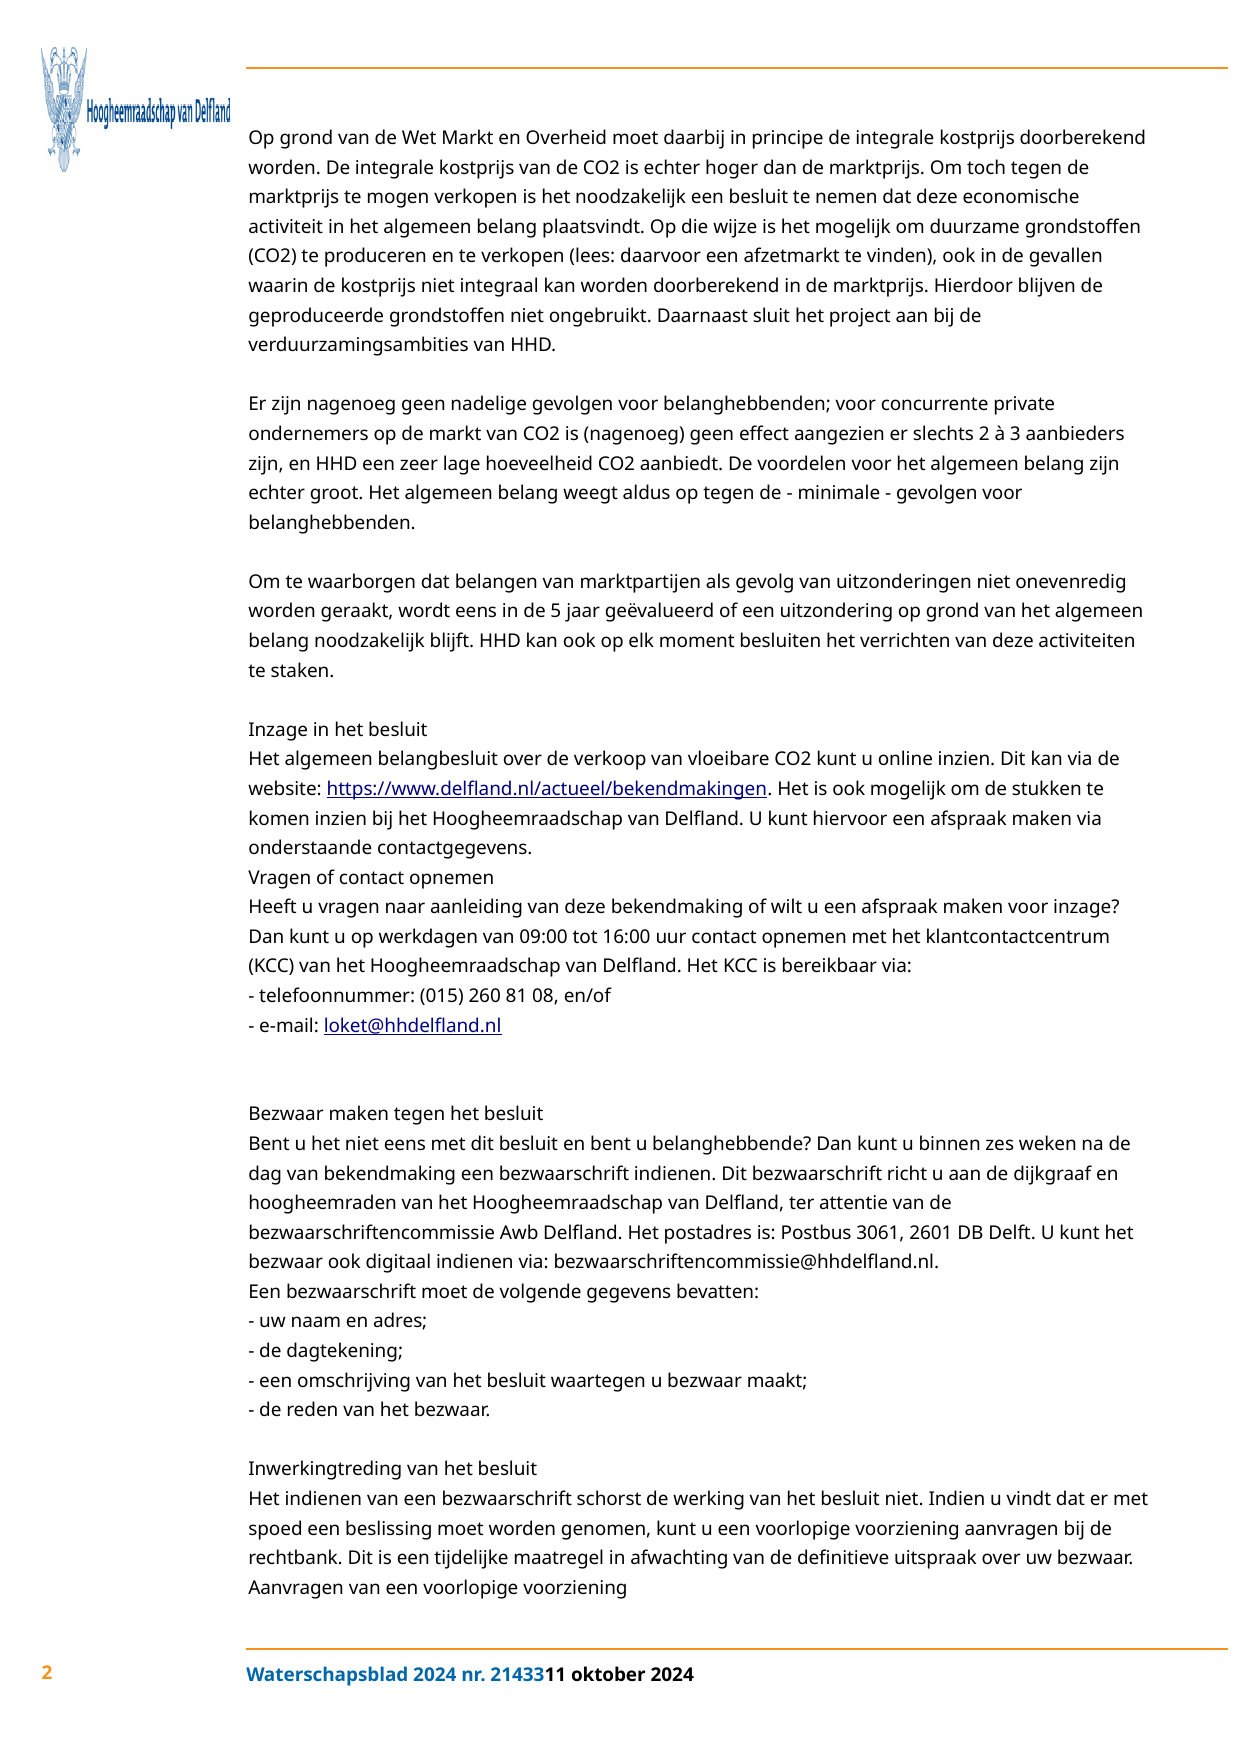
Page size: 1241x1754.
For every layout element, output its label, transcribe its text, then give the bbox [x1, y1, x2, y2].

text Een bezwaarschrift moet de volgende gegevens bevatten: [248, 1278, 1152, 1304]
text Aanvragen van een voorlopige voorziening [248, 1574, 1152, 1600]
text - de reden van het bezwaar. [248, 1396, 1152, 1422]
picture [41, 47, 231, 172]
text Er zijn nagenoeg geen nadelige gevolgen voor belanghebbenden; voor concurrente private ondernemers op de markt van CO2 is (nagenoeg) geen effect aangezien er slechts 2 à 3 aanbieders zijn, en HHD een zeer lage hoeveelheid CO2 aanbiedt. De voordelen voor het algemeen belang zijn echter groot. Het algemeen belang weegt aldus op tegen de - minimale - gevolgen voor belanghebbenden. [248, 391, 1152, 535]
text Op grond van de Wet Markt en Overheid moet daarbij in principe de integrale kostprijs doorberekend worden. De integrale kostprijs van de CO2 is echter hoger dan de marktprijs. Om toch tegen de marktprijs te mogen verkopen is het noodzakelijk een besluit te nemen dat deze economische activiteit in het algemeen belang plaatsvindt. Op die wijze is het mogelijk om duurzame grondstoffen (CO2) te produceren en te verkopen (lees: daarvoor een afzetmarkt te vinden), ook in de gevallen waarin de kostprijs niet integraal kan worden doorberekend in de marktprijs. Hierdoor blijven de geproduceerde grondstoffen niet ongebruikt. Daarnaast sluit het project aan bij de verduurzamingsambities van HHD. [248, 124, 1152, 357]
text - telefoonnummer: (015) 260 81 08, en/of [248, 982, 1152, 1008]
text Het algemeen belangbesluit over de verkoop van vloeibare CO2 kunt u online inzien. Dit kan via de website: https://www.delfland.nl/actueel/bekendmakingen. Het is ook mogelijk om de stukken te komen inzien bij het Hoogheemraadschap van Delfland. U kunt hiervoor een afspraak maken via onderstaande contactgegevens. [248, 746, 1152, 860]
text Inzage in het besluit [248, 716, 1152, 742]
text - een omschrijving van het besluit waartegen u bezwaar maakt; [248, 1367, 1152, 1393]
text Bezwaar maken tegen het besluit [248, 1101, 1152, 1126]
text Bent u het niet eens met dit besluit en bent u belanghebbende? Dan kunt u binnen zes weken na de dag van bekendmaking een bezwaarschrift indienen. Dit bezwaarschrift richt u aan de dijkgraaf en hoogheemraden van het Hoogheemraadschap van Delfland, ter attentie van de bezwaarschriftencommissie Awb Delfland. Het postadres is: Postbus 3061, 2601 DB Delft. U kunt het bezwaar ook digitaal indienen via: bezwaarschriftencommissie@hhdelfland.nl. [248, 1130, 1152, 1274]
text Het indienen van een bezwaarschrift schorst de werking van het besluit niet. Indien u vindt dat er met spoed een beslissing moet worden genomen, kunt u een voorlopige voorziening aanvragen bij de rechtbank. Dit is een tijdelijke maatregel in afwachting van de definitieve uitspraak over uw bezwaar. [248, 1485, 1152, 1570]
text Om te waarborgen dat belangen van marktpartijen als gevolg van uitzonderingen niet onevenredig worden geraakt, wordt eens in de 5 jaar geëvalueerd of een uitzondering op grond van het algemeen belang noodzakelijk blijft. HHD kan ook op elk moment besluiten het verrichten van deze activiteiten te staken. [248, 568, 1152, 683]
text - e-mail: loket@hhdelfland.nl [248, 1012, 1152, 1038]
text Vragen of contact opnemen [248, 864, 1152, 890]
text Inwerkingtreding van het besluit [248, 1456, 1152, 1481]
text - uw naam en adres; [248, 1308, 1152, 1333]
text - de dagtekening; [248, 1337, 1152, 1363]
text Heeft u vragen naar aanleiding van deze bekendmaking of wilt u een afspraak maken voor inzage? Dan kunt u op werkdagen van 09:00 tot 16:00 uur contact opnemen met het klantcontactcentrum (KCC) van het Hoogheemraadschap van Delfland. Het KCC is bereikbaar via: [248, 893, 1152, 978]
